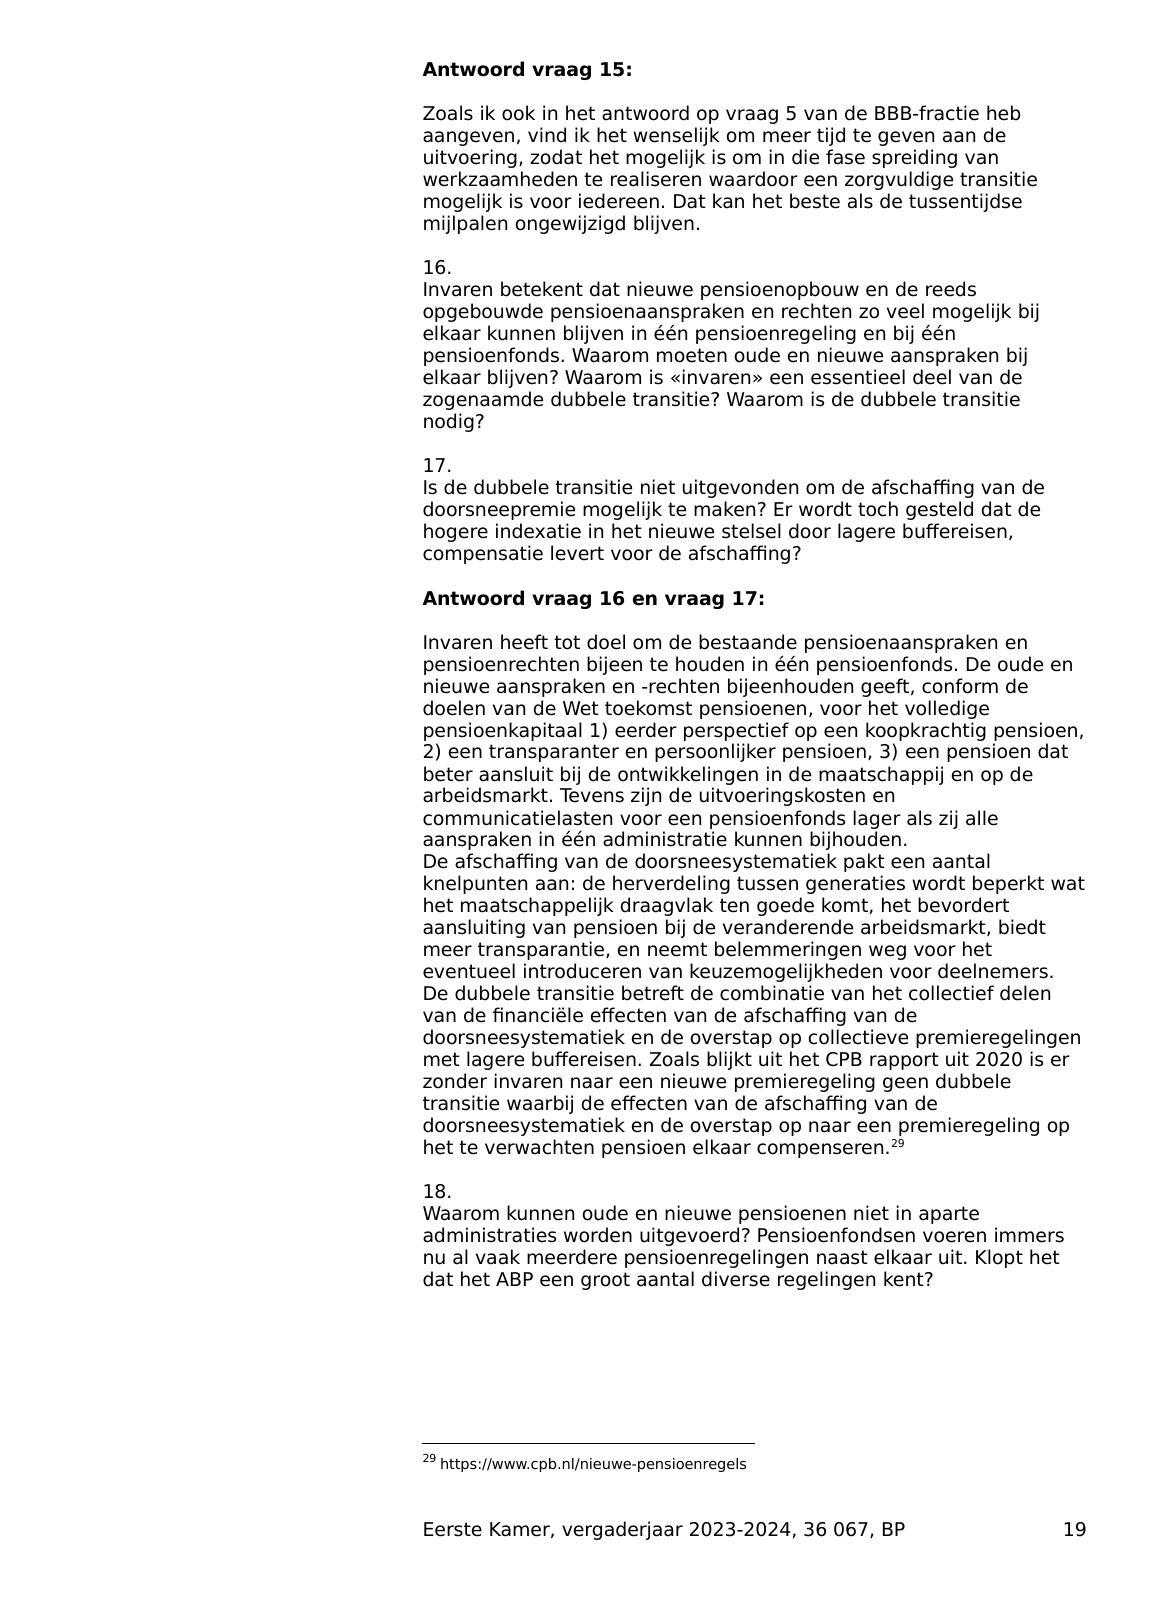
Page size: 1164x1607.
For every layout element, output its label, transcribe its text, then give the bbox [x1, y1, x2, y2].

text https://www.cpb.nl/nieuwe-pensioenregels [422, 1452, 1087, 1474]
subtitle Antwoord vraag 15: [422, 59, 1087, 81]
text Waarom kunnen oude en nieuwe pensioenen niet in aparte administraties worden uitgevoerd? Pensioenfondsen voeren immers nu al vaak meerdere pensioenregelingen naast elkaar uit. Klopt het dat het ABP een groot aantal diverse regelingen kent? [422, 1203, 1087, 1291]
text Is de dubbele transitie niet uitgevonden om de afschaffing van de doorsneepremie mogelijk te maken? Er wordt toch gesteld dat de hogere indexatie in het nieuwe stelsel door lagere buffereisen, compensatie levert voor de afschaffing? [422, 477, 1087, 565]
text 18. [422, 1181, 1087, 1203]
text 16. [422, 257, 1087, 279]
text Invaren heeft tot doel om de bestaande pensioenaanspraken en pensioenrechten bijeen te houden in één pensioenfonds. De oude en nieuwe aanspraken en -rechten bijeenhouden geeft, conform de doelen van de Wet toekomst pensioenen, voor het volledige pensioenkapitaal 1) eerder perspectief op een koopkrachtig pensioen, 2) een transparanter en persoonlijker pensioen, 3) een pensioen dat beter aansluit bij de ontwikkelingen in de maatschappij en op de arbeidsmarkt. Tevens zijn de uitvoeringskosten en communicatielasten voor een pensioenfonds lager als zij alle aanspraken in één administratie kunnen bijhouden. [422, 632, 1087, 851]
text Invaren betekent dat nieuwe pensioenopbouw en de reeds opgebouwde pensioenaanspraken en rechten zo veel mogelijk bij elkaar kunnen blijven in één pensioenregeling en bij één pensioenfonds. Waarom moeten oude en nieuwe aanspraken bij elkaar blijven? Waarom is «invaren» een essentieel deel van de zogenaamde dubbele transitie? Waarom is de dubbele transitie nodig? [422, 279, 1087, 433]
text 17. [422, 455, 1087, 477]
text Zoals ik ook in het antwoord op vraag 5 van de BBB-fractie heb aangeven, vind ik het wenselijk om meer tijd te geven aan de uitvoering, zodat het mogelijk is om in die fase spreiding van werkzaamheden te realiseren waardoor een zorgvuldige transitie mogelijk is voor iedereen. Dat kan het beste als de tussentijdse mijlpalen ongewijzigd blijven. [422, 103, 1087, 235]
subtitle Antwoord vraag 16 en vraag 17: [422, 587, 1087, 609]
text De afschaffing van de doorsneesystematiek pakt een aantal knelpunten aan: de herverdeling tussen generaties wordt beperkt wat het maatschappelijk draagvlak ten goede komt, het bevordert aansluiting van pensioen bij de veranderende arbeidsmarkt, biedt meer transparantie, en neemt belemmeringen weg voor het eventueel introduceren van keuzemogelijkheden voor deelnemers. De dubbele transitie betreft de combinatie van het collectief delen van de financiële effecten van de afschaffing van de doorsneesystematiek en de overstap op collectieve premieregelingen met lagere buffereisen. Zoals blijkt uit het CPB rapport uit 2020 is er zonder invaren naar een nieuwe premieregeling geen dubbele transitie waarbij de effecten van de afschaffing van de doorsneesystematiek en de overstap op naar een premieregeling op het te verwachten pensioen elkaar compenseren. [422, 851, 1087, 1159]
